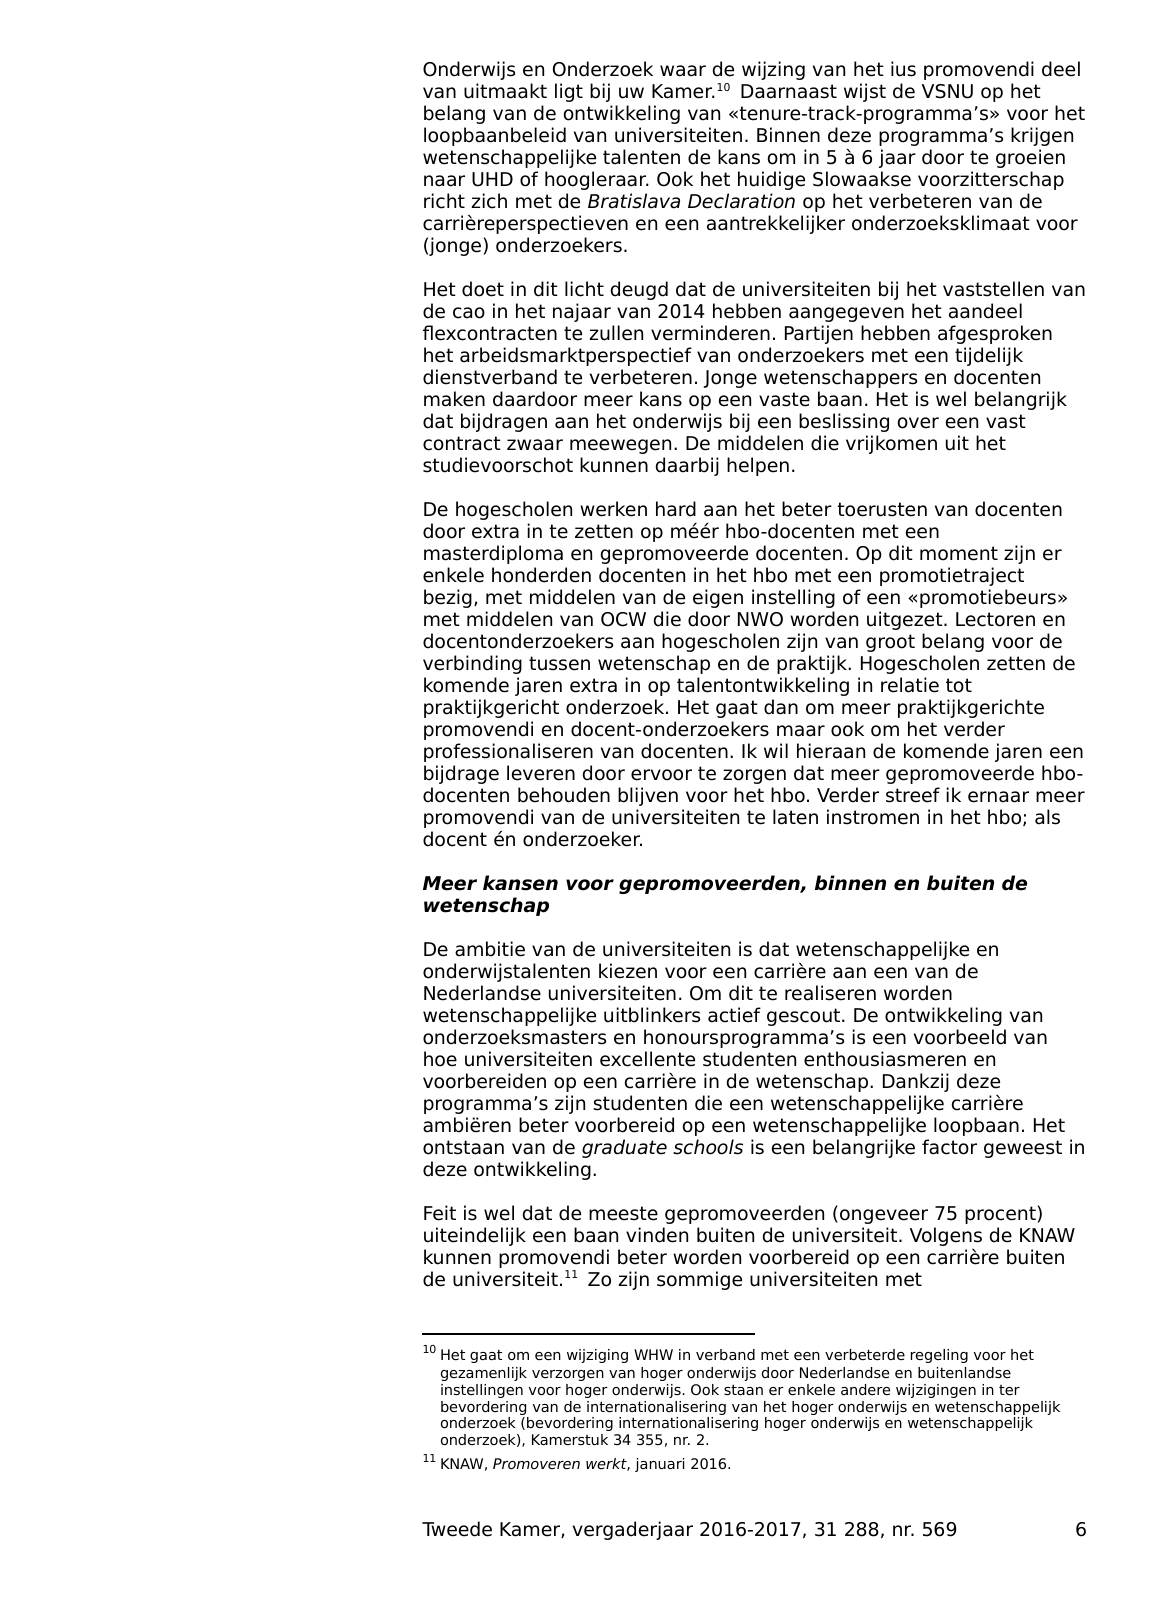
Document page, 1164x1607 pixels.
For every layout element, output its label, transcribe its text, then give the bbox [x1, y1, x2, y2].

text KNAW, Promoveren werkt, januari 2016. [422, 1452, 1087, 1474]
text De ambitie van de universiteiten is dat wetenschappelijke en onderwijstalenten kiezen voor een carrière aan een van de Nederlandse universiteiten. Om dit te realiseren worden wetenschappelijke uitblinkers actief gescout. De ontwikkeling van onderzoeksmasters en honoursprogramma’s is een voorbeeld van hoe universiteiten excellente studenten enthousiasmeren en voorbereiden op een carrière in de wetenschap. Dankzij deze programma’s zijn studenten die een wetenschappelijke carrière ambiëren beter voorbereid op een wetenschappelijke loopbaan. Het ontstaan van de graduate schools is een belangrijke factor geweest in deze ontwikkeling. [422, 939, 1087, 1181]
subtitle Meer kansen voor gepromoveerden, binnen en buiten de wetenschap [422, 873, 1087, 917]
text Het gaat om een wijziging WHW in verband met een verbeterde regeling voor het gezamenlijk verzorgen van hoger onderwijs door Nederlandse en buitenlandse instellingen voor hoger onderwijs. Ook staan er enkele andere wijzigingen in ter bevordering van de internationalisering van het hoger onderwijs en wetenschappelijk onderzoek (bevordering internationalisering hoger onderwijs en wetenschappelijk onderzoek), Kamerstuk 34 355, nr. 2. [422, 1343, 1087, 1449]
text De hogescholen werken hard aan het beter toerusten van docenten door extra in te zetten op méér hbo-docenten met een masterdiploma en gepromoveerde docenten. Op dit moment zijn er enkele honderden docenten in het hbo met een promotietraject bezig, met middelen van de eigen instelling of een «promotiebeurs» met middelen van OCW die door NWO worden uitgezet. Lectoren en docentonderzoekers aan hogescholen zijn van groot belang voor de verbinding tussen wetenschap en de praktijk. Hogescholen zetten de komende jaren extra in op talentontwikkeling in relatie tot praktijkgericht onderzoek. Het gaat dan om meer praktijkgerichte promovendi en docent-onderzoekers maar ook om het verder professionaliseren van docenten. Ik wil hieraan de komende jaren een bijdrage leveren door ervoor te zorgen dat meer gepromoveerde hbo-docenten behouden blijven voor het hbo. Verder streef ik ernaar meer promovendi van de universiteiten te laten instromen in het hbo; als docent én onderzoeker. [422, 499, 1087, 851]
text Feit is wel dat de meeste gepromoveerden (ongeveer 75 procent) uiteindelijk een baan vinden buiten de universiteit. Volgens de KNAW kunnen promovendi beter worden voorbereid op een carrière buiten de universiteit. Zo zijn sommige universiteiten met [422, 1203, 1087, 1291]
text Onderwijs en Onderzoek waar de wijzing van het ius promovendi deel van uitmaakt ligt bij uw Kamer. Daarnaast wijst de VSNU op het belang van de ontwikkeling van «tenure-track-programma’s» voor het loopbaanbeleid van universiteiten. Binnen deze programma’s krijgen wetenschappelijke talenten de kans om in 5 à 6 jaar door te groeien naar UHD of hoogleraar. Ook het huidige Slowaakse voorzitterschap richt zich met de Bratislava Declaration op het verbeteren van de carrièreperspectieven en een aantrekkelijker onderzoeksklimaat voor (jonge) onderzoekers. [422, 59, 1087, 257]
text Het doet in dit licht deugd dat de universiteiten bij het vaststellen van de cao in het najaar van 2014 hebben aangegeven het aandeel flexcontracten te zullen verminderen. Partijen hebben afgesproken het arbeidsmarktperspectief van onderzoekers met een tijdelijk dienstverband te verbeteren. Jonge wetenschappers en docenten maken daardoor meer kans op een vaste baan. Het is wel belangrijk dat bijdragen aan het onderwijs bij een beslissing over een vast contract zwaar meewegen. De middelen die vrijkomen uit het studievoorschot kunnen daarbij helpen. [422, 279, 1087, 477]
